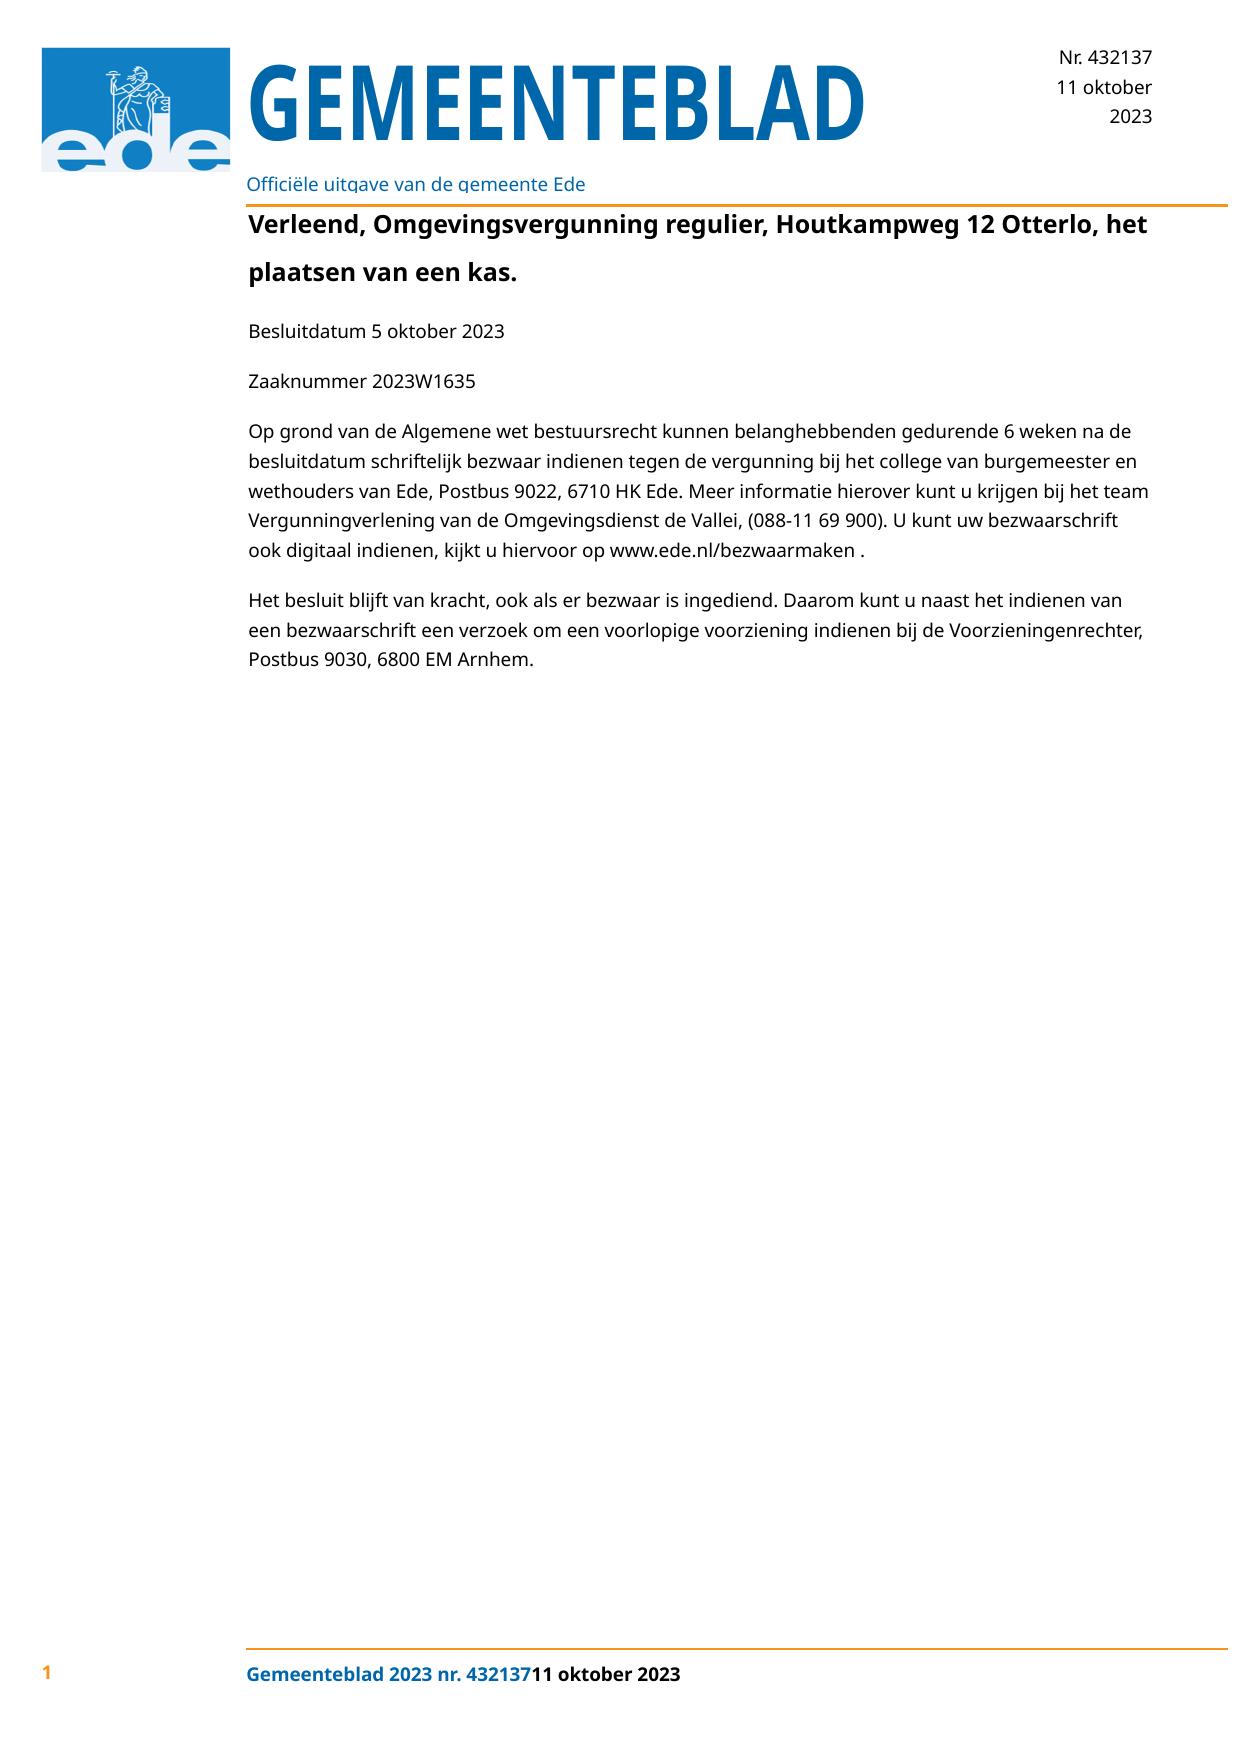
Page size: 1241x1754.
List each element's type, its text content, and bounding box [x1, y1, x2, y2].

text Besluitdatum 5 oktober 2023 [248, 318, 1152, 344]
text Op grond van de Algemene wet bestuursrecht kunnen belanghebbenden gedurende 6 weken na de besluitdatum schriftelijk bezwaar indienen tegen de vergunning bij het college van burgemeester en wethouders van Ede, Postbus 9022, 6710 HK Ede. Meer informatie hierover kunt u krijgen bij het team Vergunningverlening van de Omgevingsdienst de Vallei, (088-11 69 900). U kunt uw bezwaarschrift ook digitaal indienen, kijkt u hiervoor op www.ede.nl/bezwaarmaken . [248, 419, 1152, 563]
text Het besluit blijft van kracht, ook als er bezwaar is ingediend. Daarom kunt u naast het indienen van een bezwaarschrift een verzoek om een voorlopige voorziening indienen bij de Voorzieningenrechter, Postbus 9030, 6800 EM Arnhem. [248, 587, 1152, 672]
text Zaaknummer 2023W1635 [248, 368, 1152, 394]
picture [41, 47, 231, 172]
text Verleend, Omgevingsvergunning regulier, Houtkampweg 12 Otterlo, het plaatsen van een kas. [248, 207, 1152, 288]
